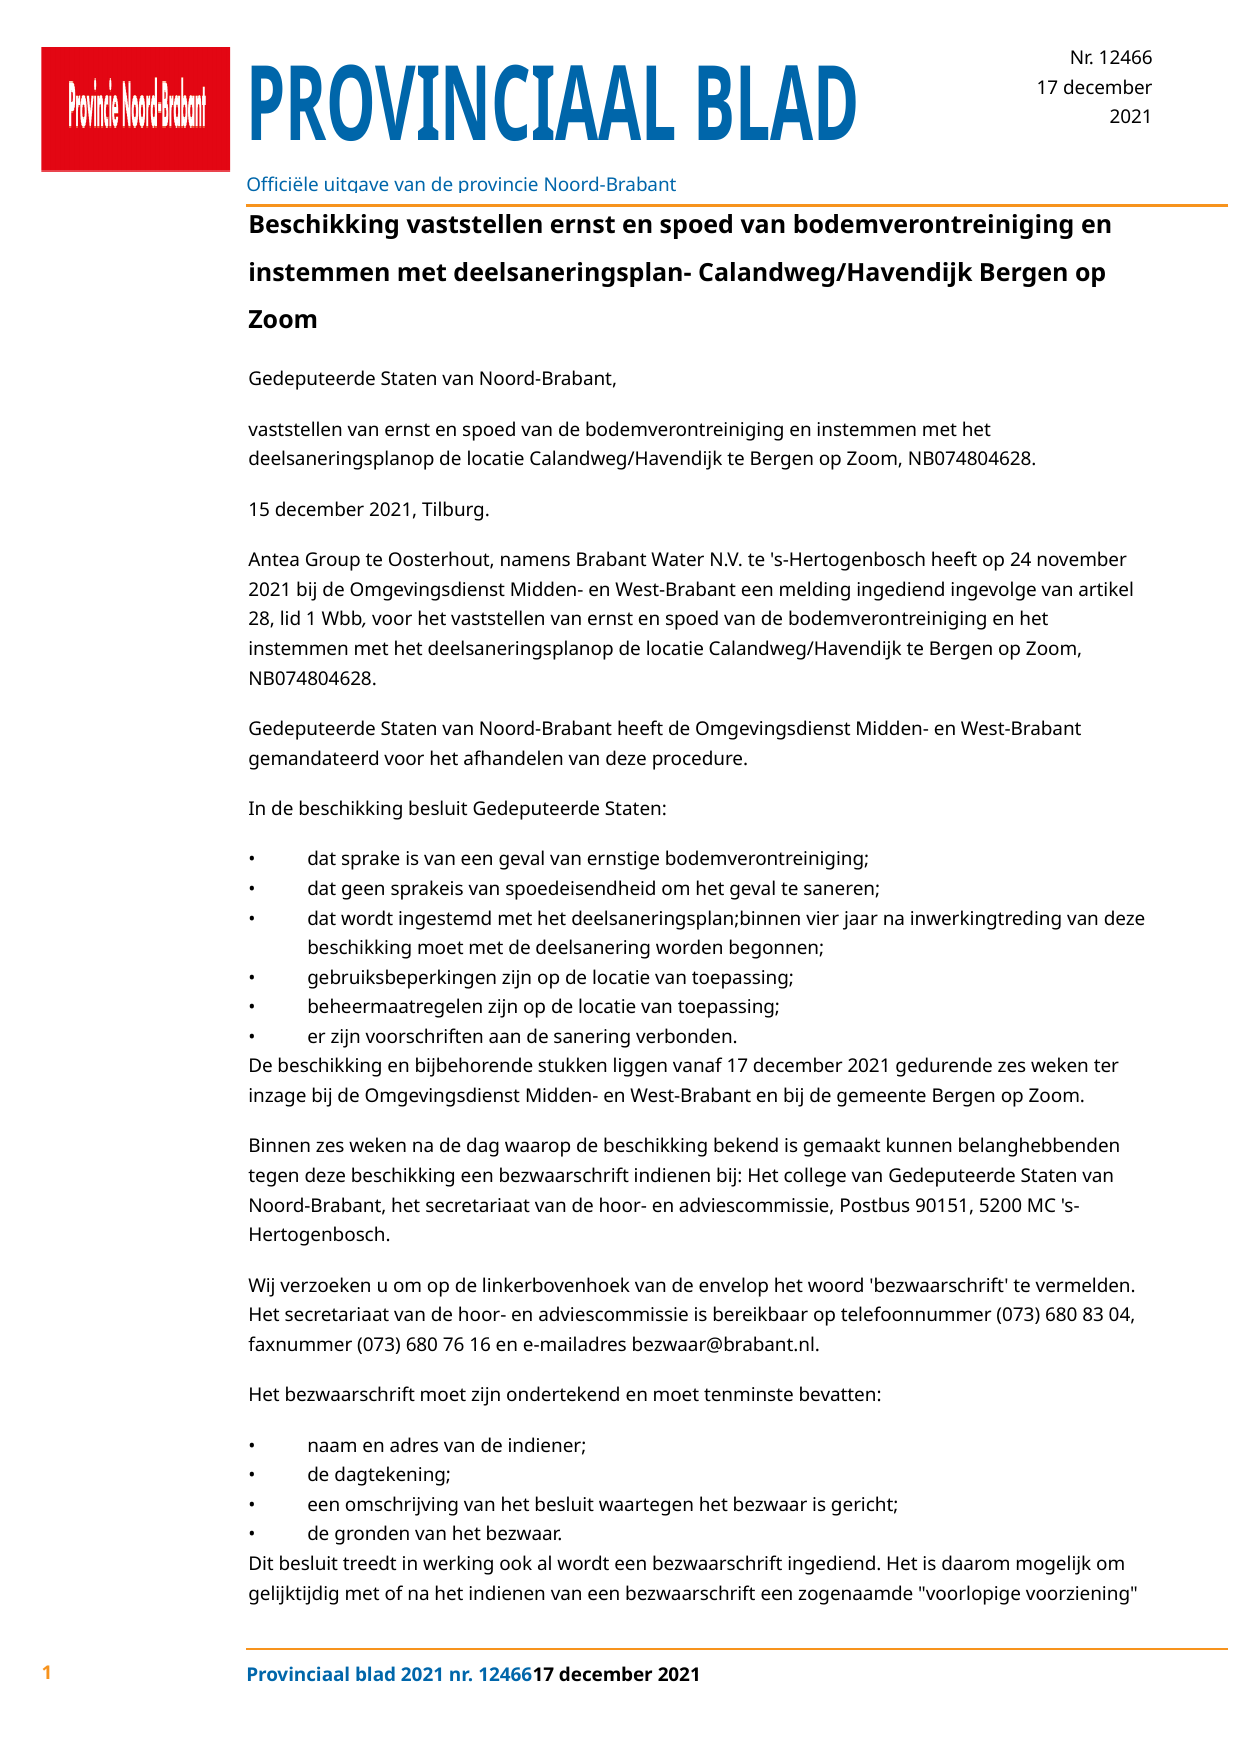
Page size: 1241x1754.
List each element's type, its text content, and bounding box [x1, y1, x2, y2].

text Beschikking vaststellen ernst en spoed van bodemverontreiniging en instemmen met deelsaneringsplan- Calandweg/Havendijk Bergen op Zoom [248, 207, 1152, 336]
text In de beschikking besluit Gedeputeerde Staten: [248, 795, 1152, 821]
list naam en adres van de indiener; [248, 1432, 1152, 1457]
list de dagtekening; [248, 1461, 1152, 1487]
text Dit besluit treedt in werking ook al wordt een bezwaarschrift ingediend. Het is daarom mogelijk om gelijktijdig met of na het indienen van een bezwaarschrift een zogenaamde "voorlopige voorziening" [248, 1550, 1152, 1605]
list een omschrijving van het besluit waartegen het bezwaar is gericht; [248, 1491, 1152, 1517]
text vaststellen van ernst en spoed van de bodemverontreiniging en instemmen met het deelsaneringsplanop de locatie Calandweg/Havendijk te Bergen op Zoom, NB074804628. [248, 416, 1152, 471]
list dat sprake is van een geval van ernstige bodemverontreiniging; [248, 846, 1152, 871]
picture [41, 47, 231, 172]
list dat geen sprakeis van spoedeisendheid om het geval te saneren; [248, 875, 1152, 901]
text Gedeputeerde Staten van Noord-Brabant, [248, 366, 1152, 391]
text Gedeputeerde Staten van Noord-Brabant heeft de Omgevingsdienst Midden- en West-Brabant gemandateerd voor het afhandelen van deze procedure. [248, 715, 1152, 770]
text Het bezwaarschrift moet zijn ondertekend en moet tenminste bevatten: [248, 1381, 1152, 1407]
text Antea Group te Oosterhout, namens Brabant Water N.V. te 's-Hertogenbosch heeft op 24 november 2021 bij de Omgevingsdienst Midden- en West-Brabant een melding ingediend ingevolge van artikel 28, lid 1 Wbb, voor het vaststellen van ernst en spoed van de bodemverontreiniging en het instemmen met het deelsaneringsplanop de locatie Calandweg/Havendijk te Bergen op Zoom, NB074804628. [248, 546, 1152, 690]
list er zijn voorschriften aan de sanering verbonden. [248, 1023, 1152, 1049]
text Wij verzoeken u om op de linkerbovenhoek van de envelop het woord 'bezwaarschrift' te vermelden. Het secretariaat van de hoor- en adviescommissie is bereikbaar op telefoonnummer (073) 680 83 04, faxnummer (073) 680 76 16 en e-mailadres bezwaar@brabant.nl. [248, 1272, 1152, 1357]
text Binnen zes weken na de dag waarop de beschikking bekend is gemaakt kunnen belanghebbenden tegen deze beschikking een bezwaarschrift indienen bij: Het college van Gedeputeerde Staten van Noord-Brabant, het secretariaat van de hoor- en adviescommissie, Postbus 90151, 5200 MC 's-Hertogenbosch. [248, 1133, 1152, 1247]
list de gronden van het bezwaar. [248, 1521, 1152, 1546]
list dat wordt ingestemd met het deelsaneringsplan;binnen vier jaar na inwerkingtreding van deze beschikking moet met de deelsanering worden begonnen; [248, 905, 1152, 960]
text 15 december 2021, Tilburg. [248, 496, 1152, 522]
list gebruiksbeperkingen zijn op de locatie van toepassing; [248, 964, 1152, 989]
text De beschikking en bijbehorende stukken liggen vanaf 17 december 2021 gedurende zes weken ter inzage bij de Omgevingsdienst Midden- en West-Brabant en bij de gemeente Bergen op Zoom. [248, 1053, 1152, 1108]
list beheermaatregelen zijn op de locatie van toepassing; [248, 993, 1152, 1019]
